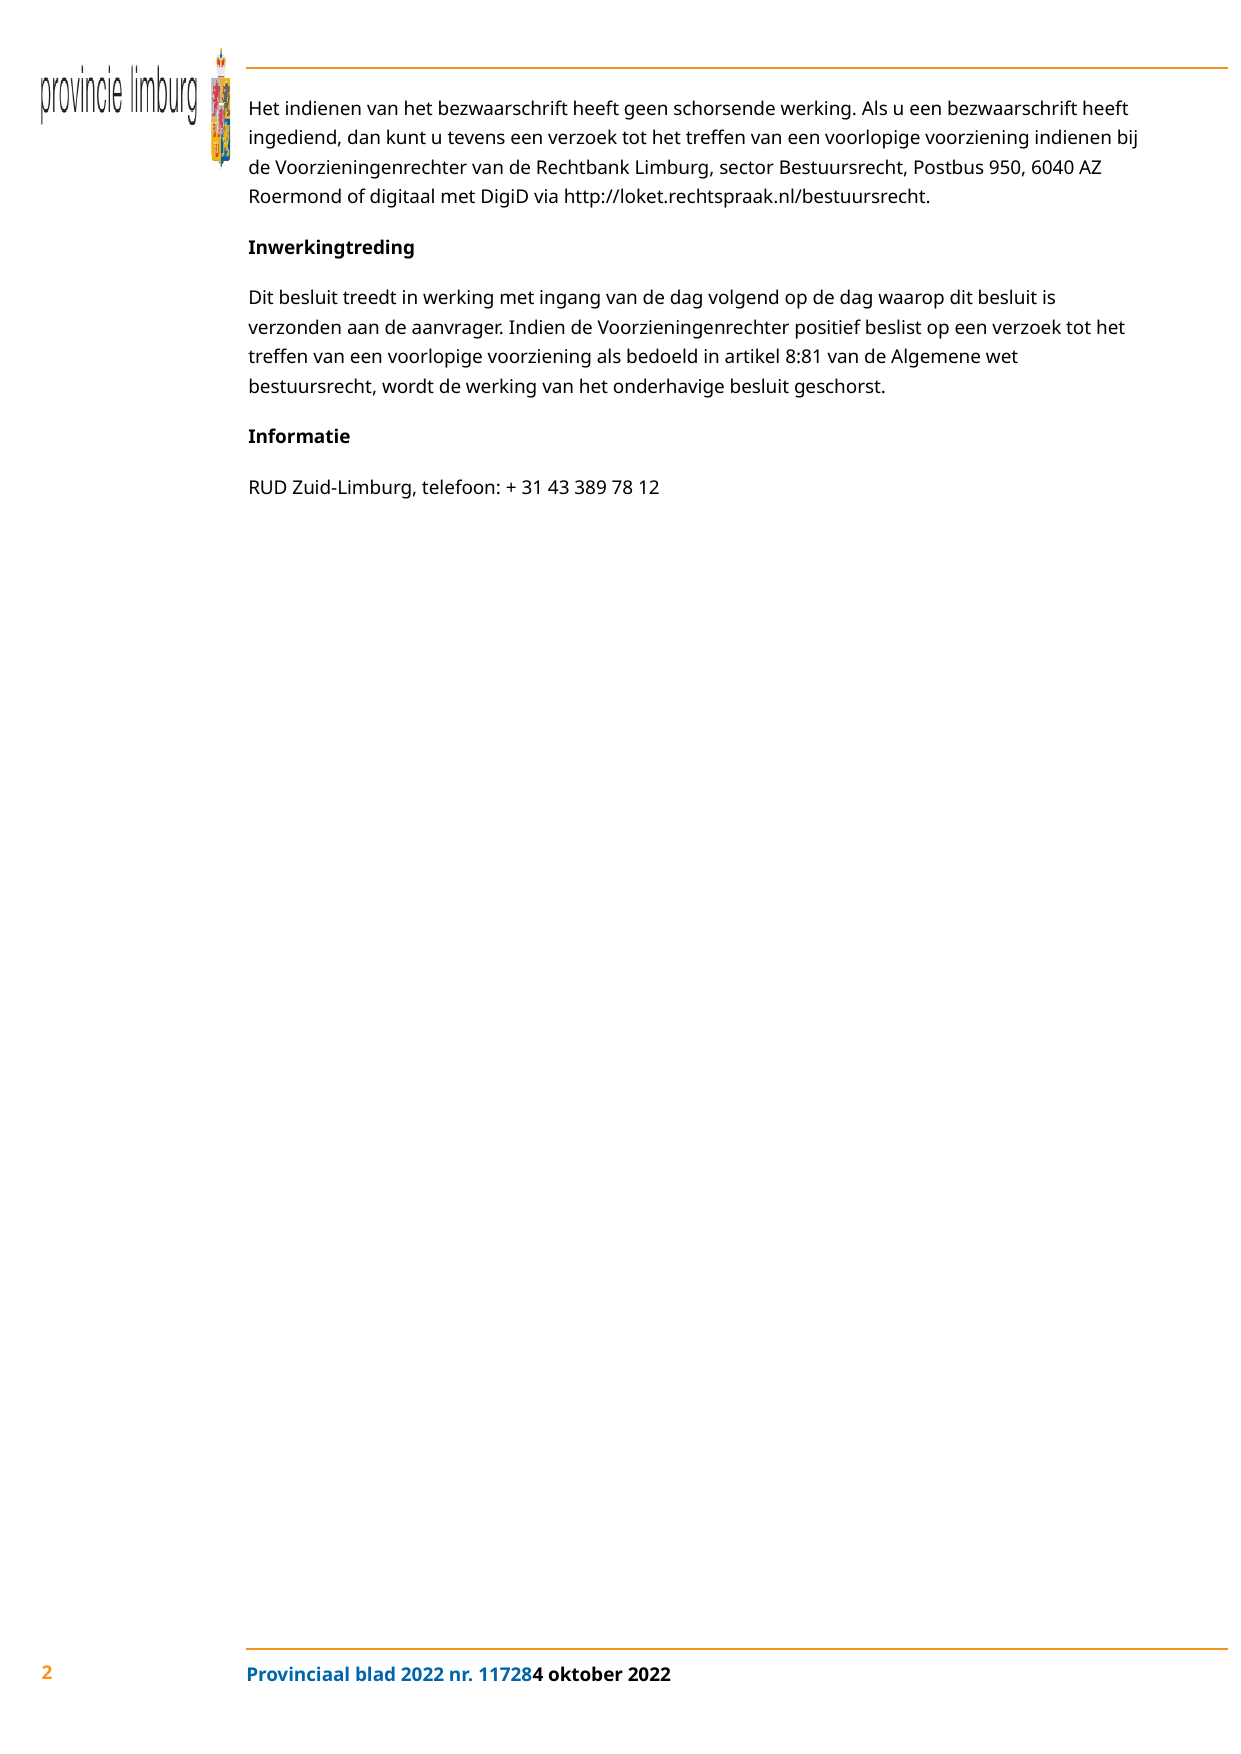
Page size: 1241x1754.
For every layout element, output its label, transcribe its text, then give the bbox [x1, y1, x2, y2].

text Informatie [248, 423, 1152, 449]
text Dit besluit treedt in werking met ingang van de dag volgend op de dag waarop dit besluit is verzonden aan de aanvrager. Indien de Voorzieningenrechter positief beslist op een verzoek tot het treffen van een voorlopige voorziening als bedoeld in artikel 8:81 van de Algemene wet bestuursrecht, wordt de werking van het onderhavige besluit geschorst. [248, 284, 1152, 399]
text RUD Zuid-Limburg, telefoon: + 31 43 389 78 12 [248, 474, 1152, 500]
picture [41, 47, 231, 172]
text Inwerkingtreding [248, 234, 1152, 260]
text Het indienen van het bezwaarschrift heeft geen schorsende werking. Als u een bezwaarschrift heeft ingediend, dan kunt u tevens een verzoek tot het treffen van een voorlopige voorziening indienen bij de Voorzieningenrechter van de Rechtbank Limburg, sector Bestuursrecht, Postbus 950, 6040 AZ Roermond of digitaal met DigiD via http://loket.rechtspraak.nl/bestuursrecht. [248, 95, 1152, 209]
